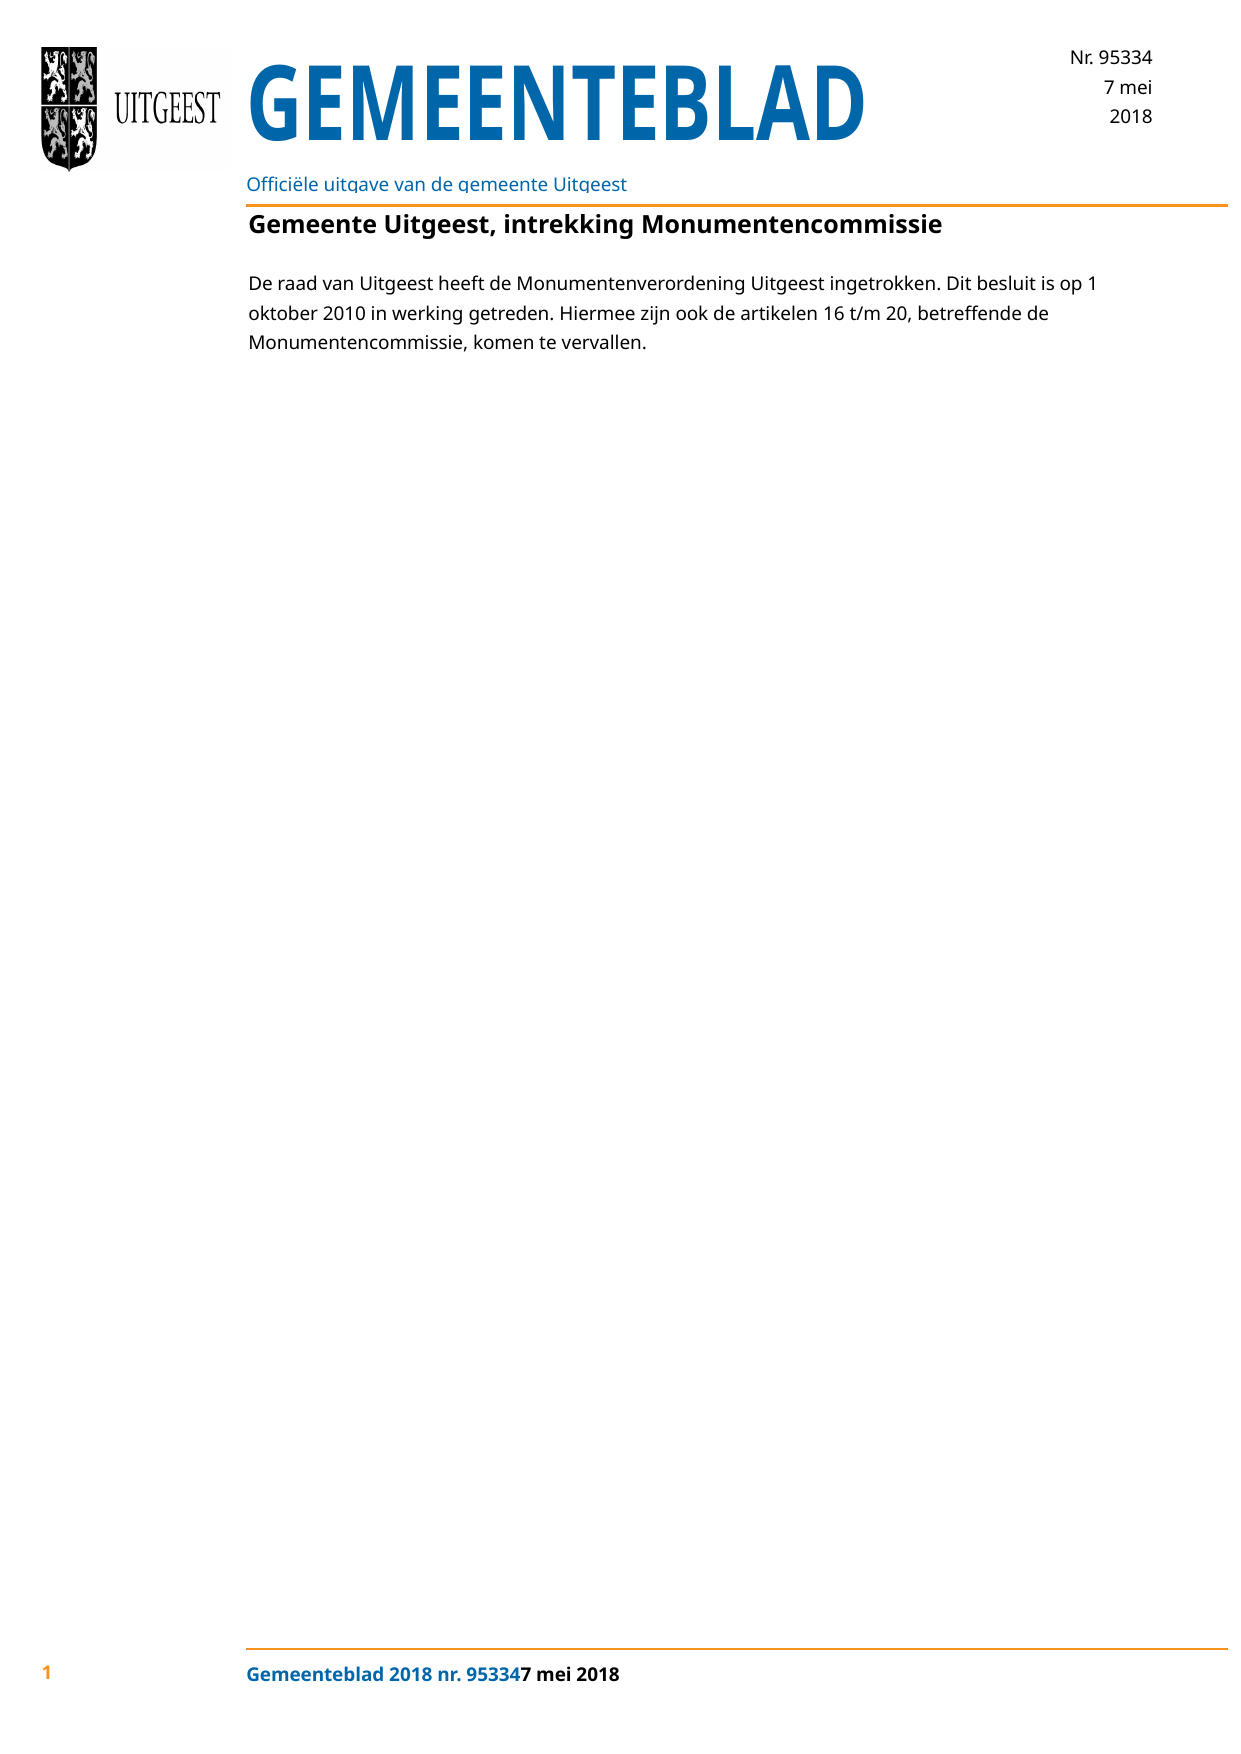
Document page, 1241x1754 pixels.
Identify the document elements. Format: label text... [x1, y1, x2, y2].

picture [41, 47, 231, 172]
text De raad van Uitgeest heeft de Monumentenverordening Uitgeest ingetrokken. Dit besluit is op 1 oktober 2010 in werking getreden. Hiermee zijn ook de artikelen 16 t/m 20, betreffende de Monumentencommissie, komen te vervallen. [248, 270, 1152, 355]
text Gemeente Uitgeest, intrekking Monumentencommissie [248, 207, 1152, 241]
